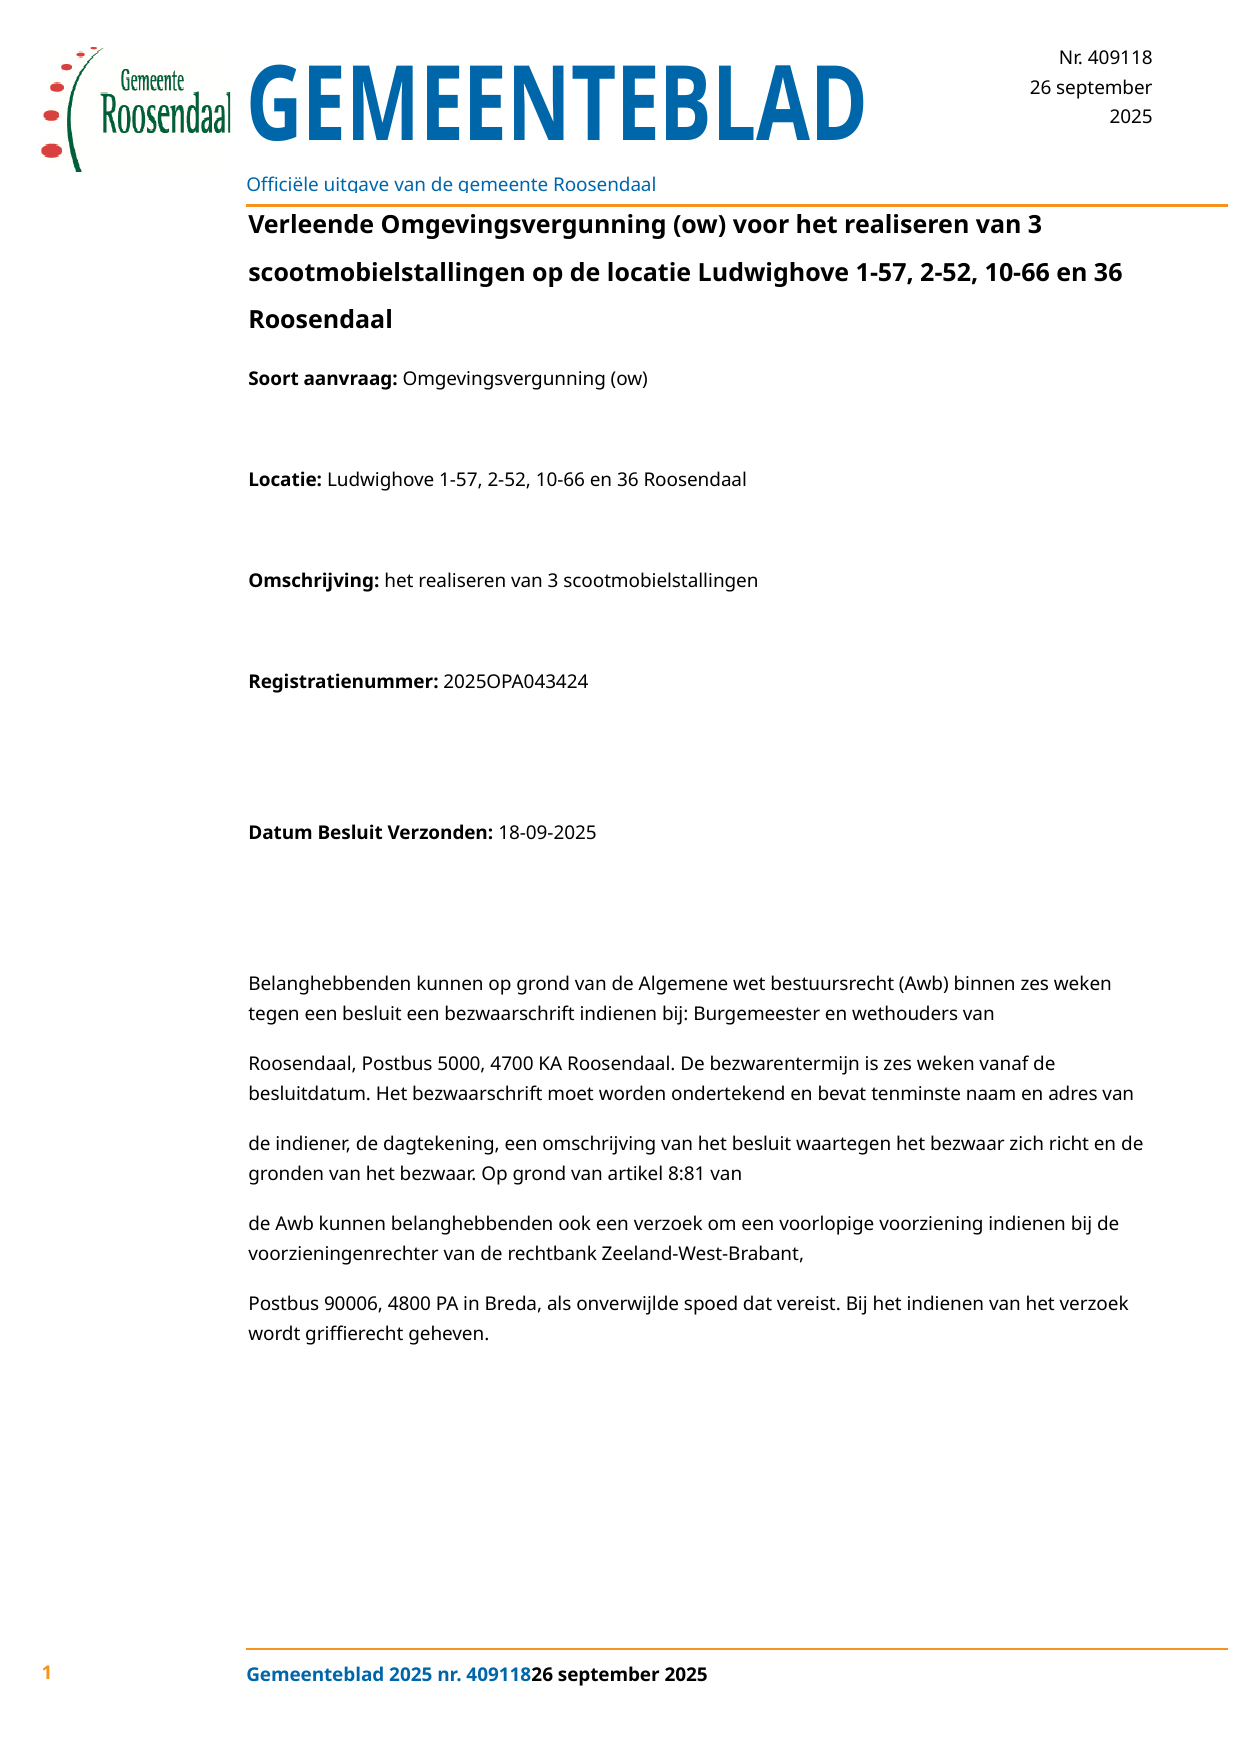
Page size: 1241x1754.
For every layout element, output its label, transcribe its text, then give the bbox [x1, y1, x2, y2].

text Postbus 90006, 4800 PA in Breda, als onverwijlde spoed dat vereist. Bij het indienen van het verzoek wordt griffierecht geheven. [248, 1291, 1152, 1346]
text de Awb kunnen belanghebbenden ook een verzoek om een voorlopige voorziening indienen bij de voorzieningenrechter van de rechtbank Zeeland-West-Brabant, [248, 1211, 1152, 1266]
text Roosendaal, Postbus 5000, 4700 KA Roosendaal. De bezwarentermijn is zes weken vanaf de besluitdatum. Het bezwaarschrift moet worden ondertekend en bevat tenminste naam en adres van [248, 1051, 1152, 1106]
text Belanghebbenden kunnen op grond van de Algemene wet bestuursrecht (Awb) binnen zes weken tegen een besluit een bezwaarschrift indienen bij: Burgemeester en wethouders van [248, 971, 1152, 1026]
text Omschrijving: het realiseren van 3 scootmobielstallingen [248, 567, 1152, 593]
text Soort aanvraag: Omgevingsvergunning (ow) [248, 366, 1152, 391]
picture [41, 47, 231, 172]
text Verleende Omgevingsvergunning (ow) voor het realiseren van 3 scootmobielstallingen op de locatie Ludwighove 1-57, 2-52, 10-66 en 36 Roosendaal [248, 207, 1152, 336]
text de indiener, de dagtekening, een omschrijving van het besluit waartegen het bezwaar zich richt en de gronden van het bezwaar. Op grond van artikel 8:81 van [248, 1131, 1152, 1186]
text Registratienummer: 2025OPA043424 [248, 668, 1152, 694]
text Locatie: Ludwighove 1-57, 2-52, 10-66 en 36 Roosendaal [248, 466, 1152, 492]
text Datum Besluit Verzonden: 18-09-2025 [248, 819, 1152, 845]
